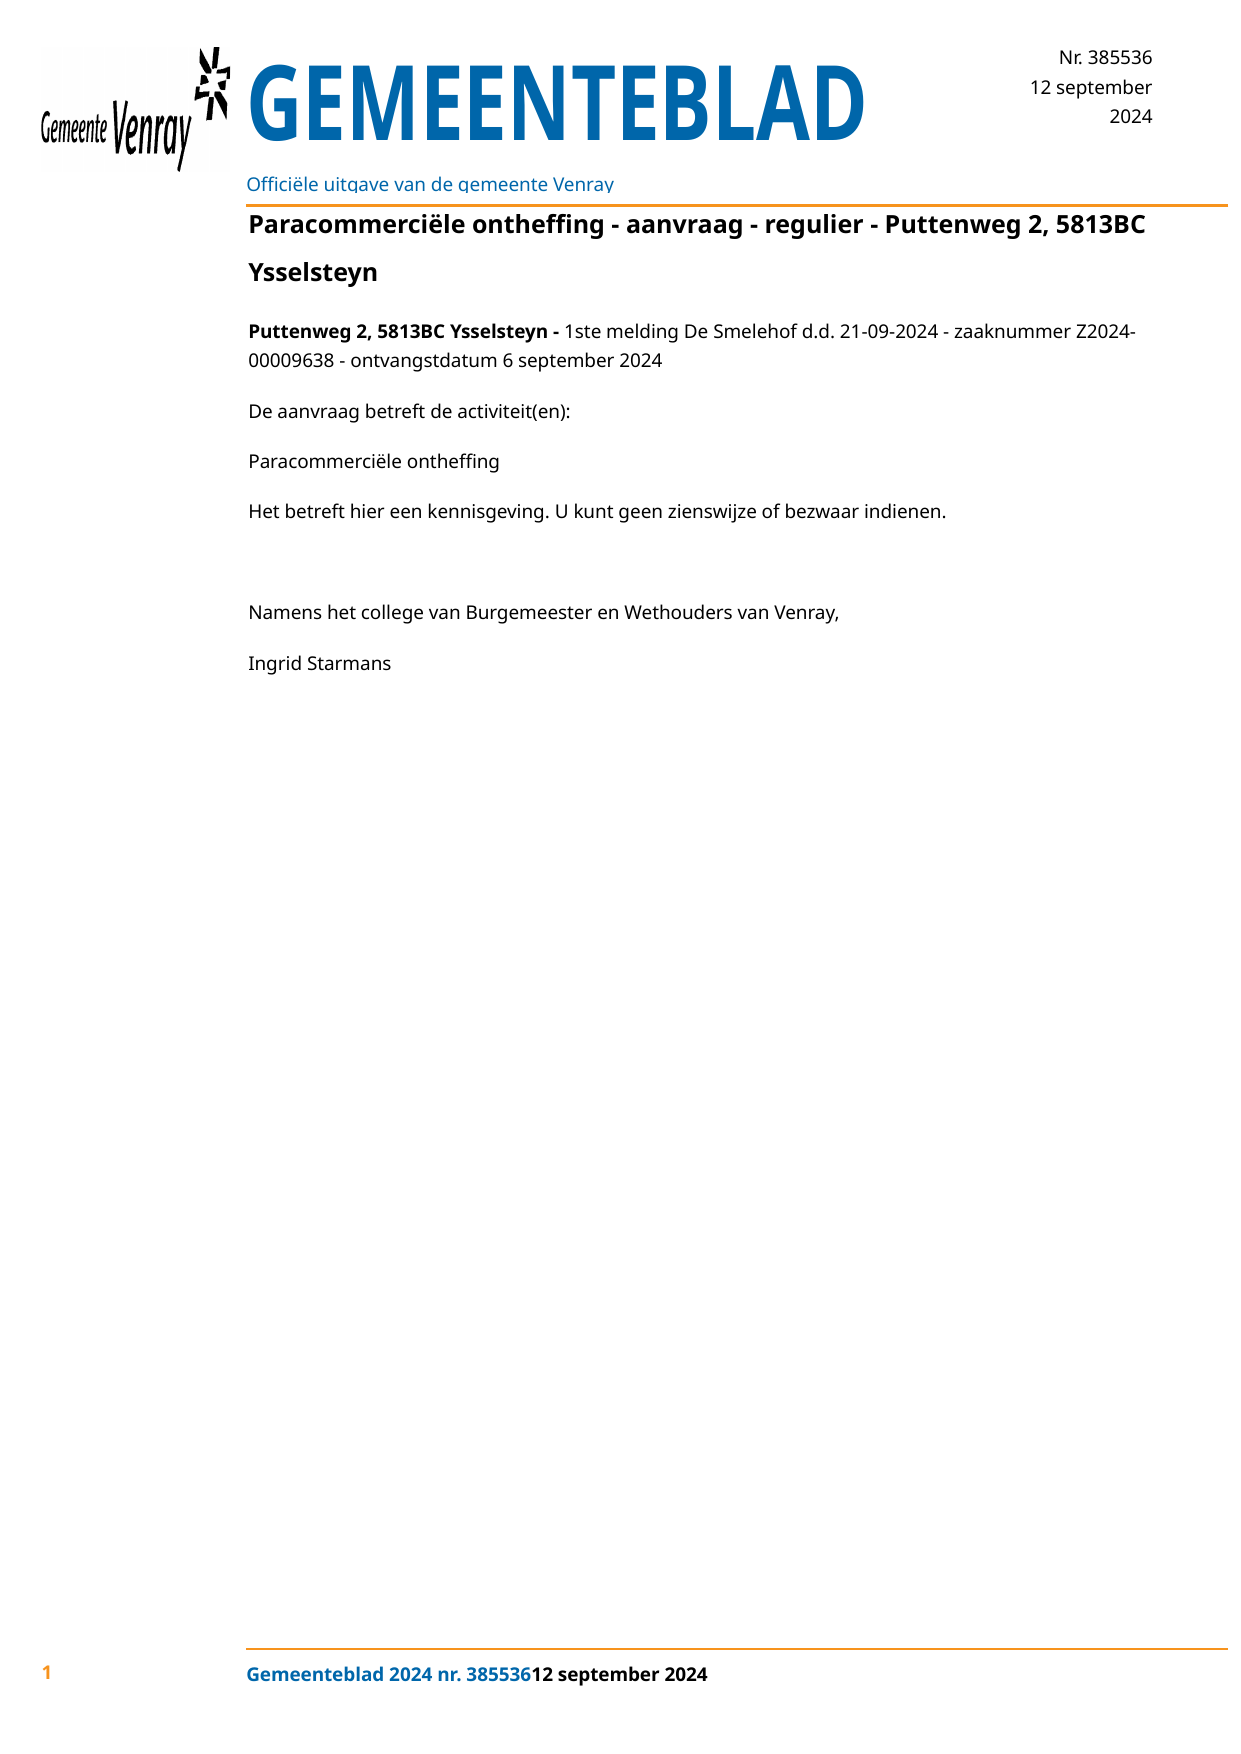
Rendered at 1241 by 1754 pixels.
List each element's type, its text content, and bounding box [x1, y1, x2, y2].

text Paracommerciële ontheffing [248, 448, 1152, 474]
picture [41, 47, 231, 172]
text Namens het college van Burgemeester en Wethouders van Venray, [248, 599, 1152, 625]
text Het betreft hier een kennisgeving. U kunt geen zienswijze of bezwaar indienen. [248, 499, 1152, 524]
text De aanvraag betreft de activiteit(en): [248, 398, 1152, 424]
text Puttenweg 2, 5813BC Ysselsteyn - 1ste melding De Smelehof d.d. 21-09-2024 - zaaknummer Z2024-00009638 - ontvangstdatum 6 september 2024 [248, 318, 1152, 373]
text Paracommerciële ontheffing - aanvraag - regulier - Puttenweg 2, 5813BC Ysselsteyn [248, 207, 1152, 288]
text Ingrid Starmans [248, 650, 1152, 676]
